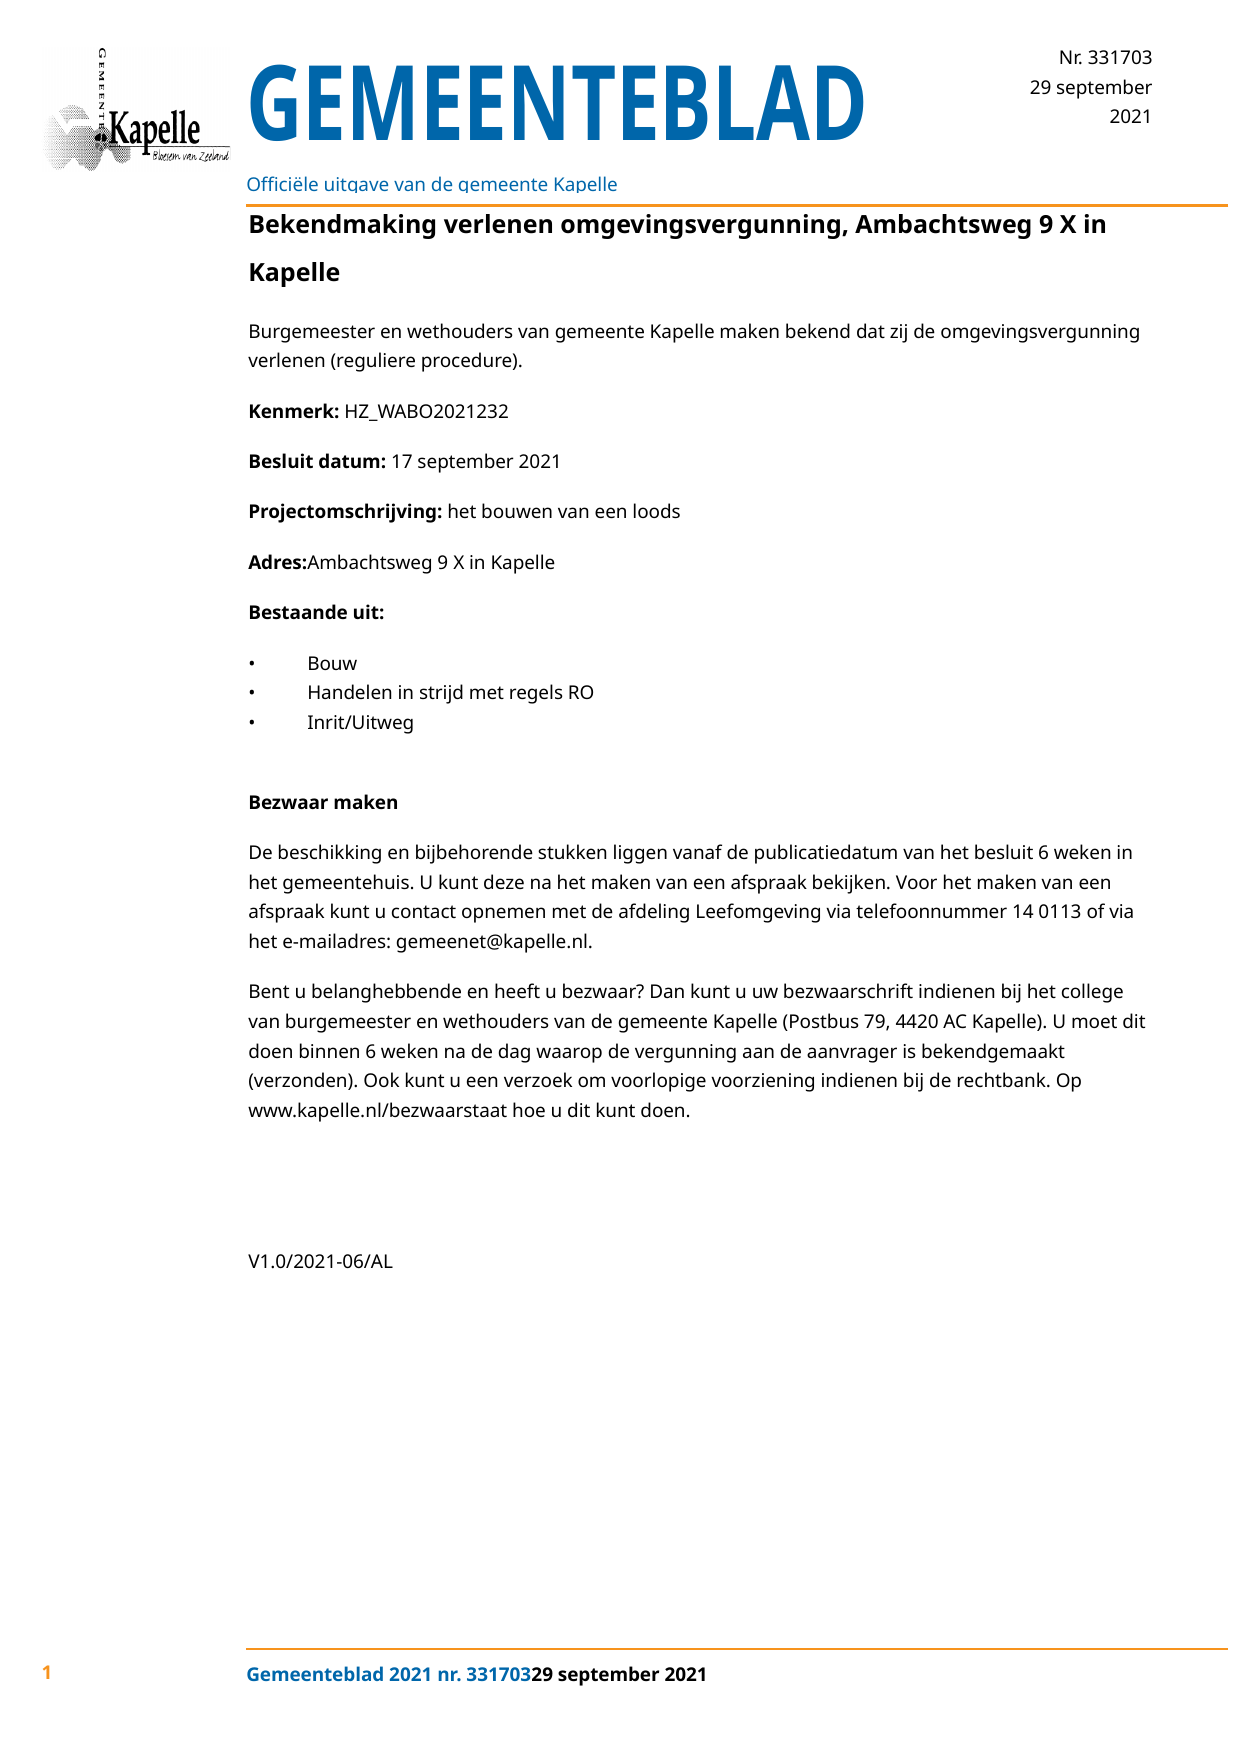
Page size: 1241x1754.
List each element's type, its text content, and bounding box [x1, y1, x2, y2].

text Kenmerk: HZ_WABO2021232 [248, 398, 1152, 424]
text Burgemeester en wethouders van gemeente Kapelle maken bekend dat zij de omgevingsvergunning verlenen (reguliere procedure). [248, 318, 1152, 373]
text Bestaande uit: [248, 599, 1152, 625]
text V1.0/2021-06/AL [248, 1248, 1152, 1274]
text Bezwaar maken [248, 789, 1152, 815]
text Besluit datum: 17 september 2021 [248, 448, 1152, 474]
text Projectomschrijving: het bouwen van een loods [248, 499, 1152, 524]
list Handelen in strijd met regels RO [248, 679, 1152, 705]
text Bent u belanghebbende en heeft u bezwaar? Dan kunt u uw bezwaarschrift indienen bij het college van burgemeester en wethouders van de gemeente Kapelle (Postbus 79, 4420 AC Kapelle). U moet dit doen binnen 6 weken na de dag waarop de vergunning aan de aanvrager is bekendgemaakt (verzonden). Ook kunt u een verzoek om voorlopige voorziening indienen bij de rechtbank. Op www.kapelle.nl/bezwaarstaat hoe u dit kunt doen. [248, 979, 1152, 1123]
list Inrit/Uitweg [248, 709, 1152, 735]
text Bekendmaking verlenen omgevingsvergunning, Ambachtsweg 9 X in Kapelle [248, 207, 1152, 288]
text De beschikking en bijbehorende stukken liggen vanaf de publicatiedatum van het besluit 6 weken in het gemeentehuis. U kunt deze na het maken van een afspraak bekijken. Voor het maken van een afspraak kunt u contact opnemen met de afdeling Leefomgeving via telefoonnummer 14 0113 of via het e-mailadres: gemeenet@kapelle.nl. [248, 839, 1152, 954]
list Bouw [248, 650, 1152, 676]
text Adres:Ambachtsweg 9 X in Kapelle [248, 549, 1152, 575]
picture [41, 47, 231, 172]
